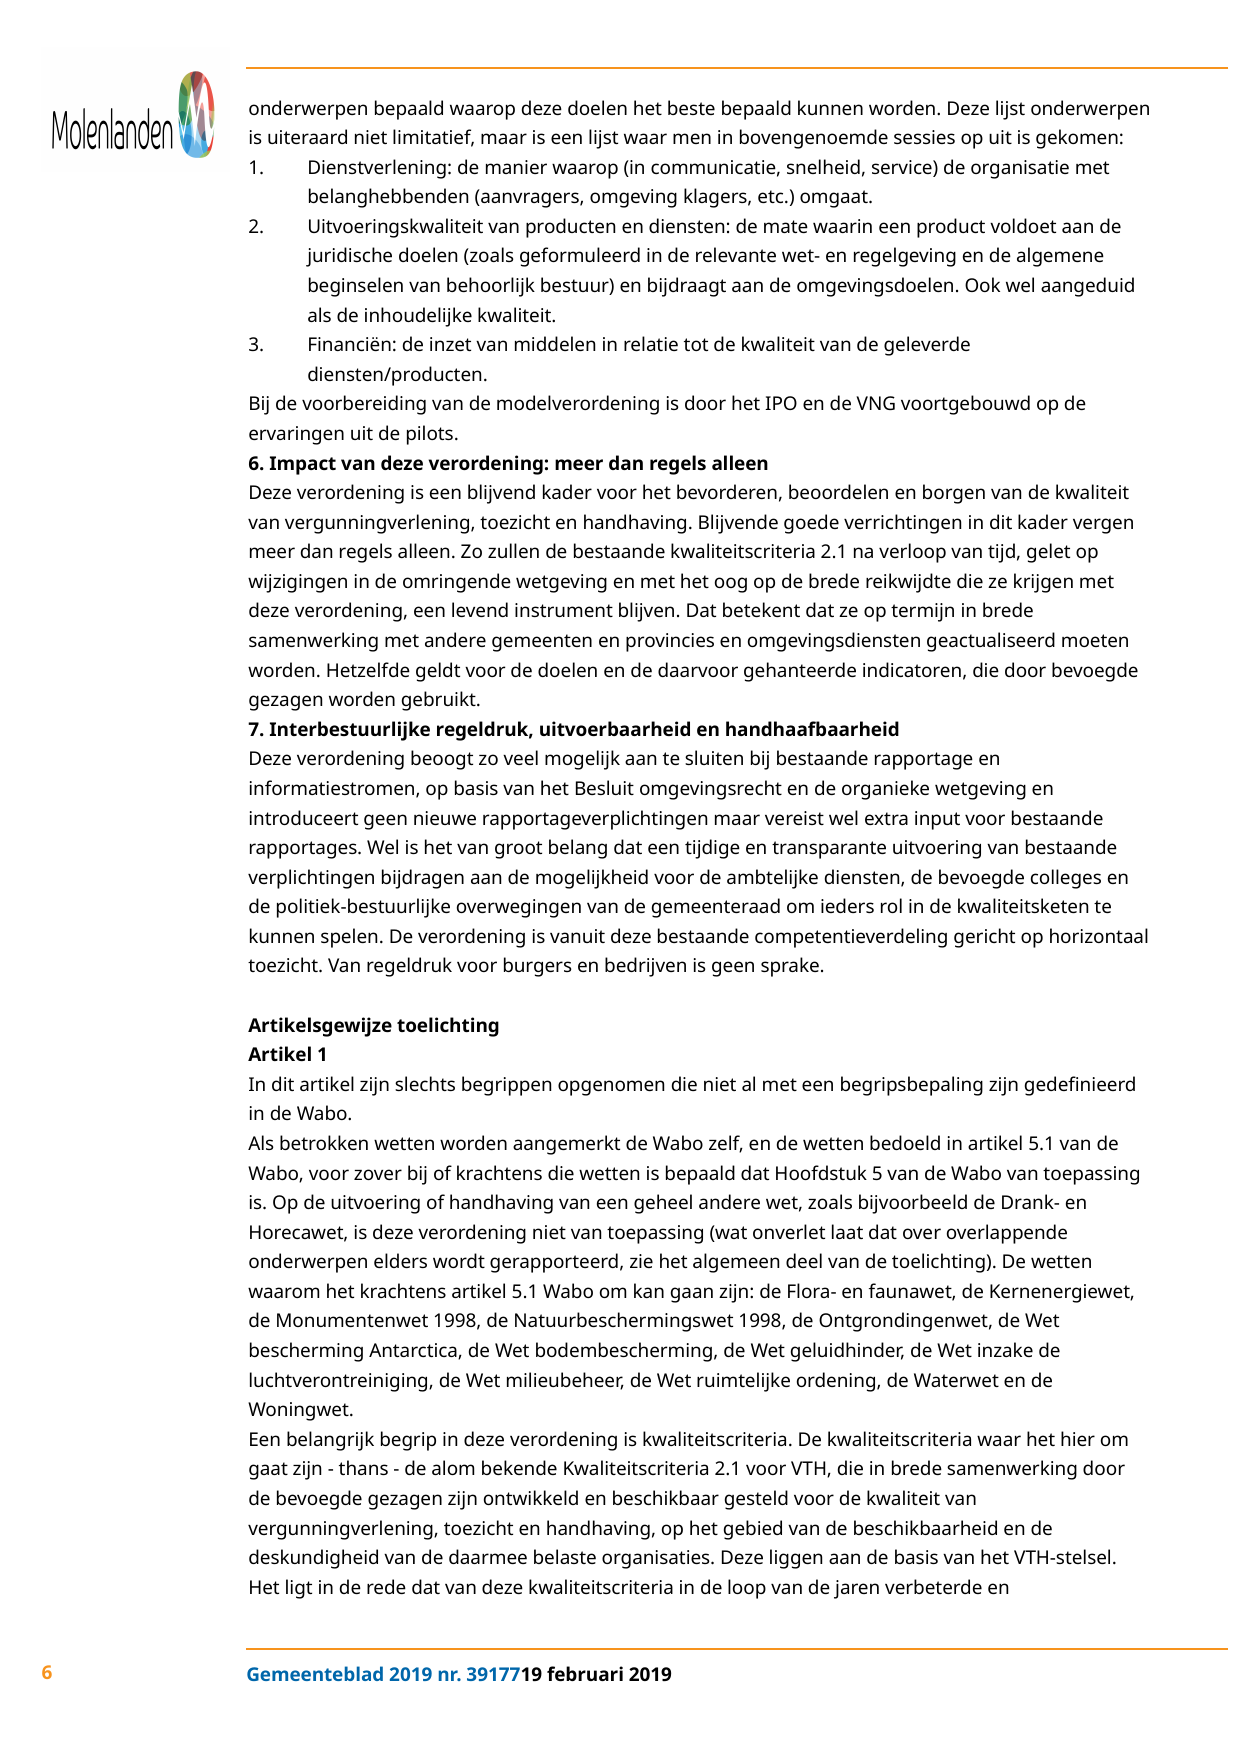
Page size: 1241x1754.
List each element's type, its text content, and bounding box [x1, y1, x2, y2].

text onderwerpen bepaald waarop deze doelen het beste bepaald kunnen worden. Deze lijst onderwerpen is uiteraard niet limitatief, maar is een lijst waar men in bovengenoemde sessies op uit is gekomen: [248, 95, 1152, 150]
text Deze verordening beoogt zo veel mogelijk aan te sluiten bij bestaande rapportage en informatiestromen, op basis van het Besluit omgevingsrecht en de organieke wetgeving en introduceert geen nieuwe rapportageverplichtingen maar vereist wel extra input voor bestaande rapportages. Wel is het van groot belang dat een tijdige en transparante uitvoering van bestaande verplichtingen bijdragen aan de mogelijkheid voor de ambtelijke diensten, de bevoegde colleges en de politiek-bestuurlijke overwegingen van de gemeenteraad om ieders rol in de kwaliteitsketen te kunnen spelen. De verordening is vanuit deze bestaande competentieverdeling gericht op horizontaal toezicht. Van regeldruk voor burgers en bedrijven is geen sprake. [248, 746, 1152, 978]
text Bij de voorbereiding van de modelverordening is door het IPO en de VNG voortgebouwd op de ervaringen uit de pilots. [248, 391, 1152, 446]
text In dit artikel zijn slechts begrippen opgenomen die niet al met een begripsbepaling zijn gedefinieerd in de Wabo. [248, 1071, 1152, 1126]
text Deze verordening is een blijvend kader voor het bevorderen, beoordelen en borgen van de kwaliteit van vergunningverlening, toezicht en handhaving. Blijvende goede verrichtingen in dit kader vergen meer dan regels alleen. Zo zullen de bestaande kwaliteitscriteria 2.1 na verloop van tijd, gelet op wijzigingen in de omringende wetgeving en met het oog op de brede reikwijdte die ze krijgen met deze verordening, een levend instrument blijven. Dat betekent dat ze op termijn in brede samenwerking met andere gemeenten en provincies en omgevingsdiensten geactualiseerd moeten worden. Hetzelfde geldt voor de doelen en de daarvoor gehanteerde indicatoren, die door bevoegde gezagen worden gebruikt. [248, 479, 1152, 712]
text 7. Interbestuurlijke regeldruk, uitvoerbaarheid en handhaafbaarheid [248, 716, 1152, 742]
text Als betrokken wetten worden aangemerkt de Wabo zelf, en de wetten bedoeld in artikel 5.1 van de Wabo, voor zover bij of krachtens die wetten is bepaald dat Hoofdstuk 5 van de Wabo van toepassing is. Op de uitvoering of handhaving van een geheel andere wet, zoals bijvoorbeeld de Drank- en Horecawet, is deze verordening niet van toepassing (wat onverlet laat dat over overlappende onderwerpen elders wordt gerapporteerd, zie het algemeen deel van de toelichting). De wetten waarom het krachtens artikel 5.1 Wabo om kan gaan zijn: de Flora- en faunawet, de Kernenergiewet, de Monumentenwet 1998, de Natuurbeschermingswet 1998, de Ontgrondingenwet, de Wet bescherming Antarctica, de Wet bodembescherming, de Wet geluidhinder, de Wet inzake de luchtverontreiniging, de Wet milieubeheer, de Wet ruimtelijke ordening, de Waterwet en de Woningwet. [248, 1130, 1152, 1422]
text Artikel 1 [248, 1041, 1152, 1067]
text 6. Impact van deze verordening: meer dan regels alleen [248, 450, 1152, 476]
list Financiën: de inzet van middelen in relatie tot de kwaliteit van de geleverde diensten/producten. [248, 331, 1152, 387]
text Een belangrijk begrip in deze verordening is kwaliteitscriteria. De kwaliteitscriteria waar het hier om gaat zijn - thans - de alom bekende Kwaliteitscriteria 2.1 voor VTH, die in brede samenwerking door de bevoegde gezagen zijn ontwikkeld en beschikbaar gesteld voor de kwaliteit van vergunningverlening, toezicht en handhaving, op het gebied van de beschikbaarheid en de deskundigheid van de daarmee belaste organisaties. Deze liggen aan de basis van het VTH-stelsel. Het ligt in de rede dat van deze kwaliteitscriteria in de loop van de jaren verbeterde en [248, 1426, 1152, 1600]
list Uitvoeringskwaliteit van producten en diensten: de mate waarin een product voldoet aan de juridische doelen (zoals geformuleerd in de relevante wet- en regelgeving en de algemene beginselen van behoorlijk bestuur) en bijdraagt aan de omgevingsdoelen. Ook wel aangeduid als de inhoudelijke kwaliteit. [248, 213, 1152, 328]
picture [41, 47, 231, 172]
text Artikelsgewijze toelichting [248, 1012, 1152, 1038]
list Dienstverlening: de manier waarop (in communicatie, snelheid, service) de organisatie met belanghebbenden (aanvragers, omgeving klagers, etc.) omgaat. [248, 154, 1152, 209]
